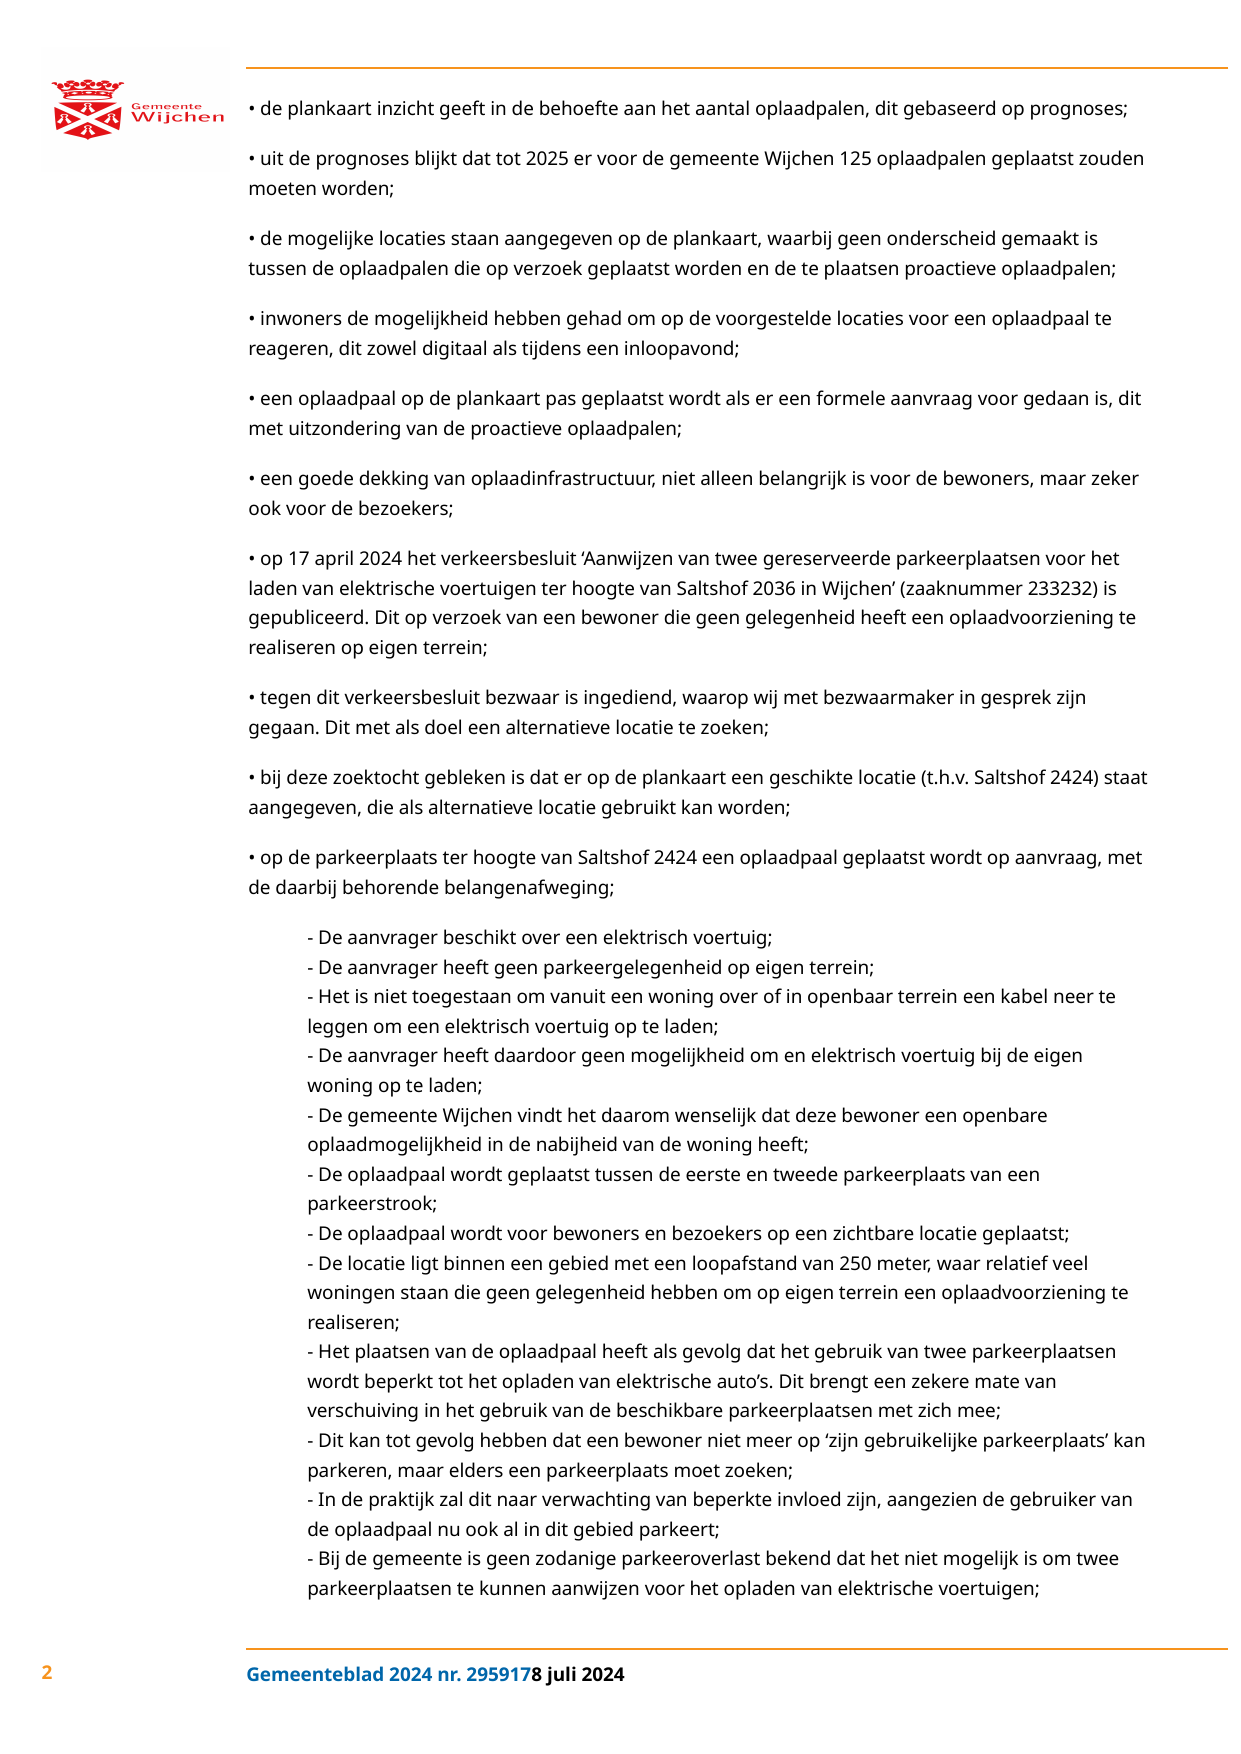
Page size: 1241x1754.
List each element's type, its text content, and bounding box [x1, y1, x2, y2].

text • de mogelijke locaties staan aangegeven op de plankaart, waarbij geen onderscheid gemaakt is tussen de oplaadpalen die op verzoek geplaatst worden en de te plaatsen proactieve oplaadpalen; [248, 225, 1152, 281]
text • een goede dekking van oplaadinfrastructuur, niet alleen belangrijk is voor de bewoners, maar zeker ook voor de bezoekers; [248, 465, 1152, 521]
list - In de praktijk zal dit naar verwachting van beperkte invloed zijn, aangezien de gebruiker van de oplaadpaal nu ook al in dit gebied parkeert; [248, 1486, 1152, 1542]
list - Het is niet toegestaan om vanuit een woning over of in openbaar terrein een kabel neer te leggen om een elektrisch voertuig op te laden; [248, 983, 1152, 1039]
list - De aanvrager heeft daardoor geen mogelijkheid om en elektrisch voertuig bij de eigen woning op te laden; [248, 1043, 1152, 1098]
list - Dit kan tot gevolg hebben dat een bewoner niet meer op ‘zijn gebruikelijke parkeerplaats’ kan parkeren, maar elders een parkeerplaats moet zoeken; [248, 1427, 1152, 1483]
text • op de parkeerplaats ter hoogte van Saltshof 2424 een oplaadpaal geplaatst wordt op aanvraag, met de daarbij behorende belangenafweging; [248, 844, 1152, 900]
list - Bij de gemeente is geen zodanige parkeeroverlast bekend dat het niet mogelijk is om twee parkeerplaatsen te kunnen aanwijzen voor het opladen van elektrische voertuigen; [248, 1546, 1152, 1601]
text • uit de prognoses blijkt dat tot 2025 er voor de gemeente Wijchen 125 oplaadpalen geplaatst zouden moeten worden; [248, 145, 1152, 201]
text • bij deze zoektocht gebleken is dat er op de plankaart een geschikte locatie (t.h.v. Saltshof 2424) staat aangegeven, die als alternatieve locatie gebruikt kan worden; [248, 764, 1152, 820]
list - De gemeente Wijchen vindt het daarom wenselijk dat deze bewoner een openbare oplaadmogelijkheid in de nabijheid van de woning heeft; [248, 1102, 1152, 1157]
text • tegen dit verkeersbesluit bezwaar is ingediend, waarop wij met bezwaarmaker in gesprek zijn gegaan. Dit met als doel een alternatieve locatie te zoeken; [248, 684, 1152, 740]
text • een oplaadpaal op de plankaart pas geplaatst wordt als er een formele aanvraag voor gedaan is, dit met uitzondering van de proactieve oplaadpalen; [248, 385, 1152, 441]
text • inwoners de mogelijkheid hebben gehad om op de voorgestelde locaties voor een oplaadpaal te reageren, dit zowel digitaal als tijdens een inloopavond; [248, 305, 1152, 361]
text • de plankaart inzicht geeft in de behoefte aan het aantal oplaadpalen, dit gebaseerd op prognoses; [248, 95, 1152, 121]
list - Het plaatsen van de oplaadpaal heeft als gevolg dat het gebruik van twee parkeerplaatsen wordt beperkt tot het opladen van elektrische auto’s. Dit brengt een zekere mate van verschuiving in het gebruik van de beschikbare parkeerplaatsen met zich mee; [248, 1338, 1152, 1423]
list - De oplaadpaal wordt geplaatst tussen de eerste en tweede parkeerplaats van een parkeerstrook; [248, 1161, 1152, 1216]
picture [41, 47, 231, 172]
list - De aanvrager heeft geen parkeergelegenheid op eigen terrein; [248, 954, 1152, 980]
list - De locatie ligt binnen een gebied met een loopafstand van 250 meter, waar relatief veel woningen staan die geen gelegenheid hebben om op eigen terrein een oplaadvoorziening te realiseren; [248, 1250, 1152, 1335]
list - De oplaadpaal wordt voor bewoners en bezoekers op een zichtbare locatie geplaatst; [248, 1220, 1152, 1246]
text • op 17 april 2024 het verkeersbesluit ‘Aanwijzen van twee gereserveerde parkeerplaatsen voor het laden van elektrische voertuigen ter hoogte van Saltshof 2036 in Wijchen’ (zaaknummer 233232) is gepubliceerd. Dit op verzoek van een bewoner die geen gelegenheid heeft een oplaadvoorziening te realiseren op eigen terrein; [248, 545, 1152, 660]
list - De aanvrager beschikt over een elektrisch voertuig; [248, 924, 1152, 950]
